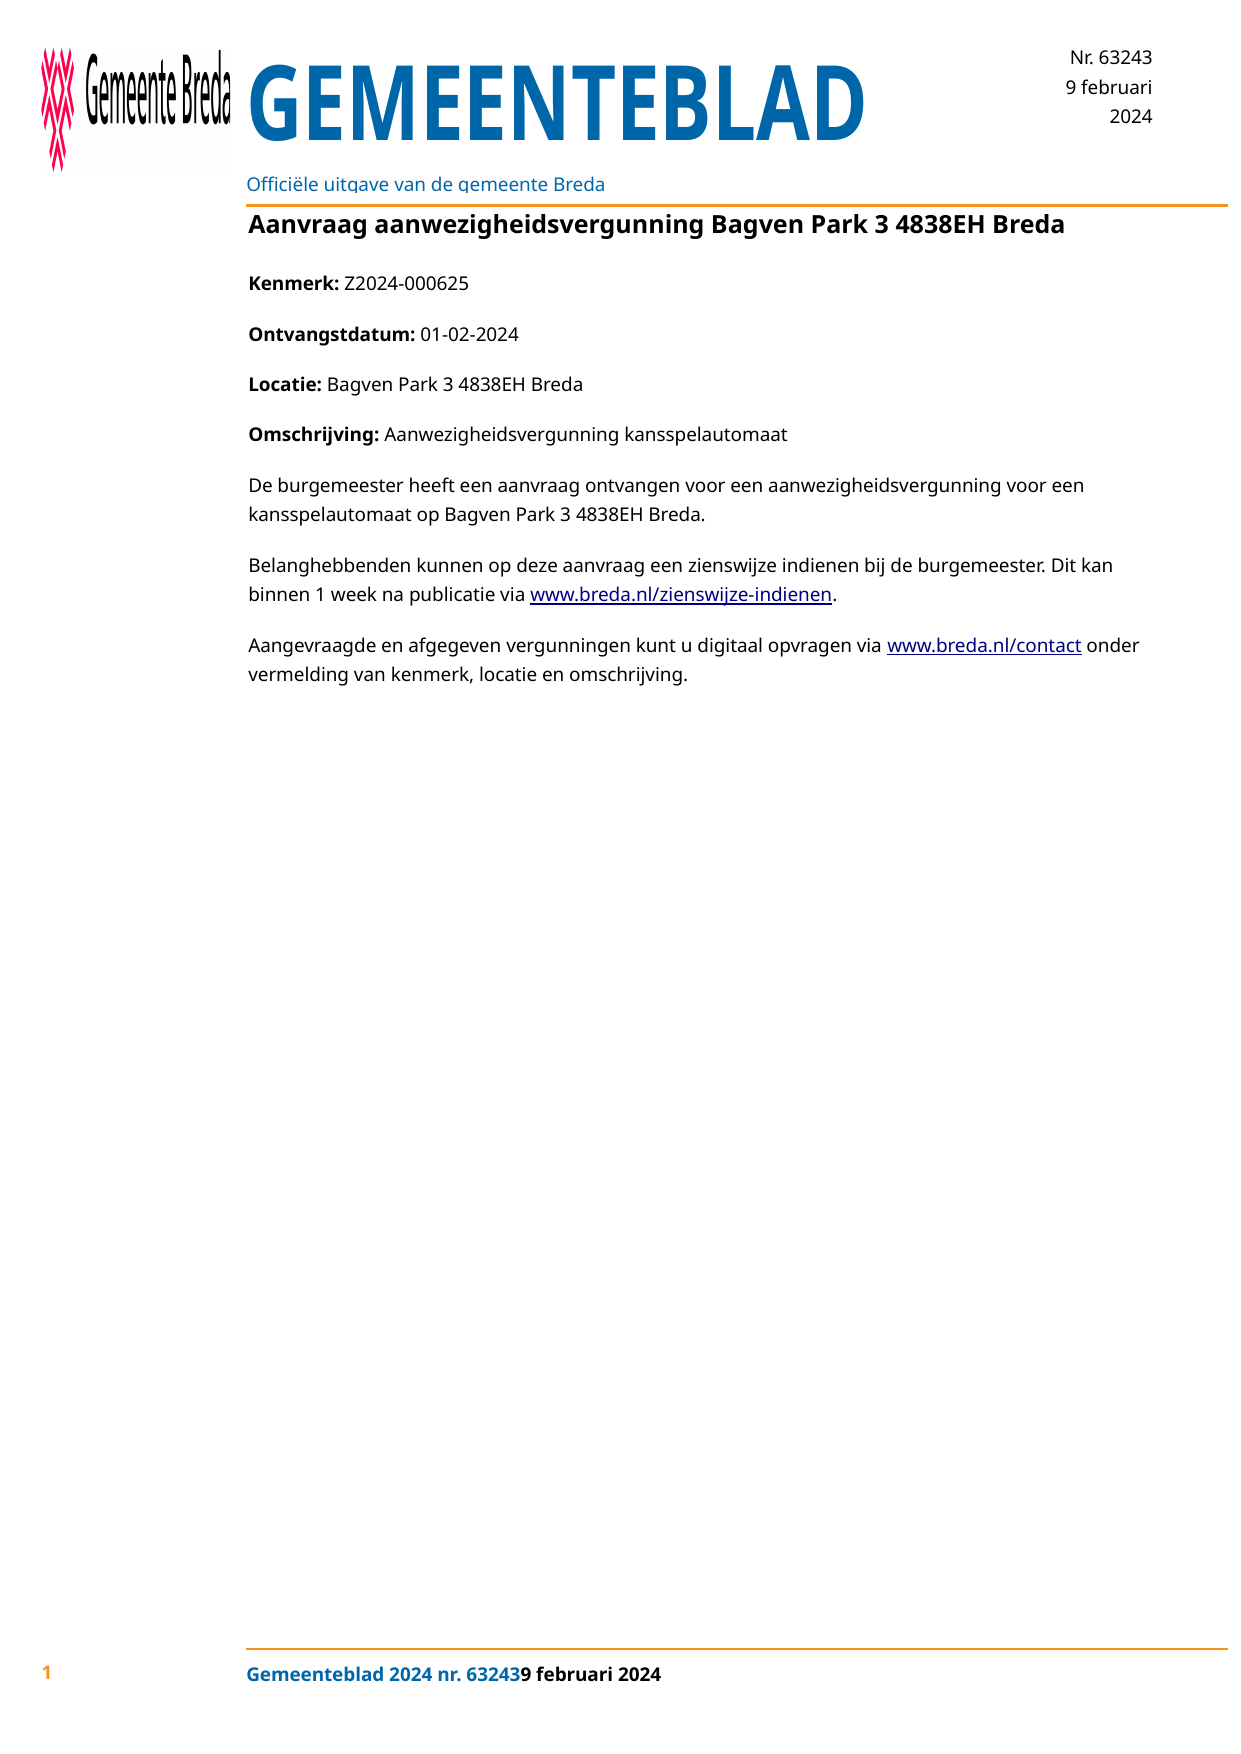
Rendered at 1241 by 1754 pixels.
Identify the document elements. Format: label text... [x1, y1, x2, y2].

picture [41, 47, 231, 172]
text Aangevraagde en afgegeven vergunningen kunt u digitaal opvragen via www.breda.nl/contact onder vermelding van kenmerk, locatie en omschrijving. [248, 632, 1152, 687]
text Locatie: Bagven Park 3 4838EH Breda [248, 371, 1152, 397]
text De burgemeester heeft een aanvraag ontvangen voor een aanwezigheidsvergunning voor een kansspelautomaat op Bagven Park 3 4838EH Breda. [248, 472, 1152, 527]
text Aanvraag aanwezigheidsvergunning Bagven Park 3 4838EH Breda [248, 207, 1152, 241]
text Ontvangstdatum: 01-02-2024 [248, 321, 1152, 346]
text Kenmerk: Z2024-000625 [248, 270, 1152, 296]
text Omschrijving: Aanwezigheidsvergunning kansspelautomaat [248, 422, 1152, 447]
text Belanghebbenden kunnen op deze aanvraag een zienswijze indienen bij de burgemeester. Dit kan binnen 1 week na publicatie via www.breda.nl/zienswijze-indienen. [248, 552, 1152, 607]
